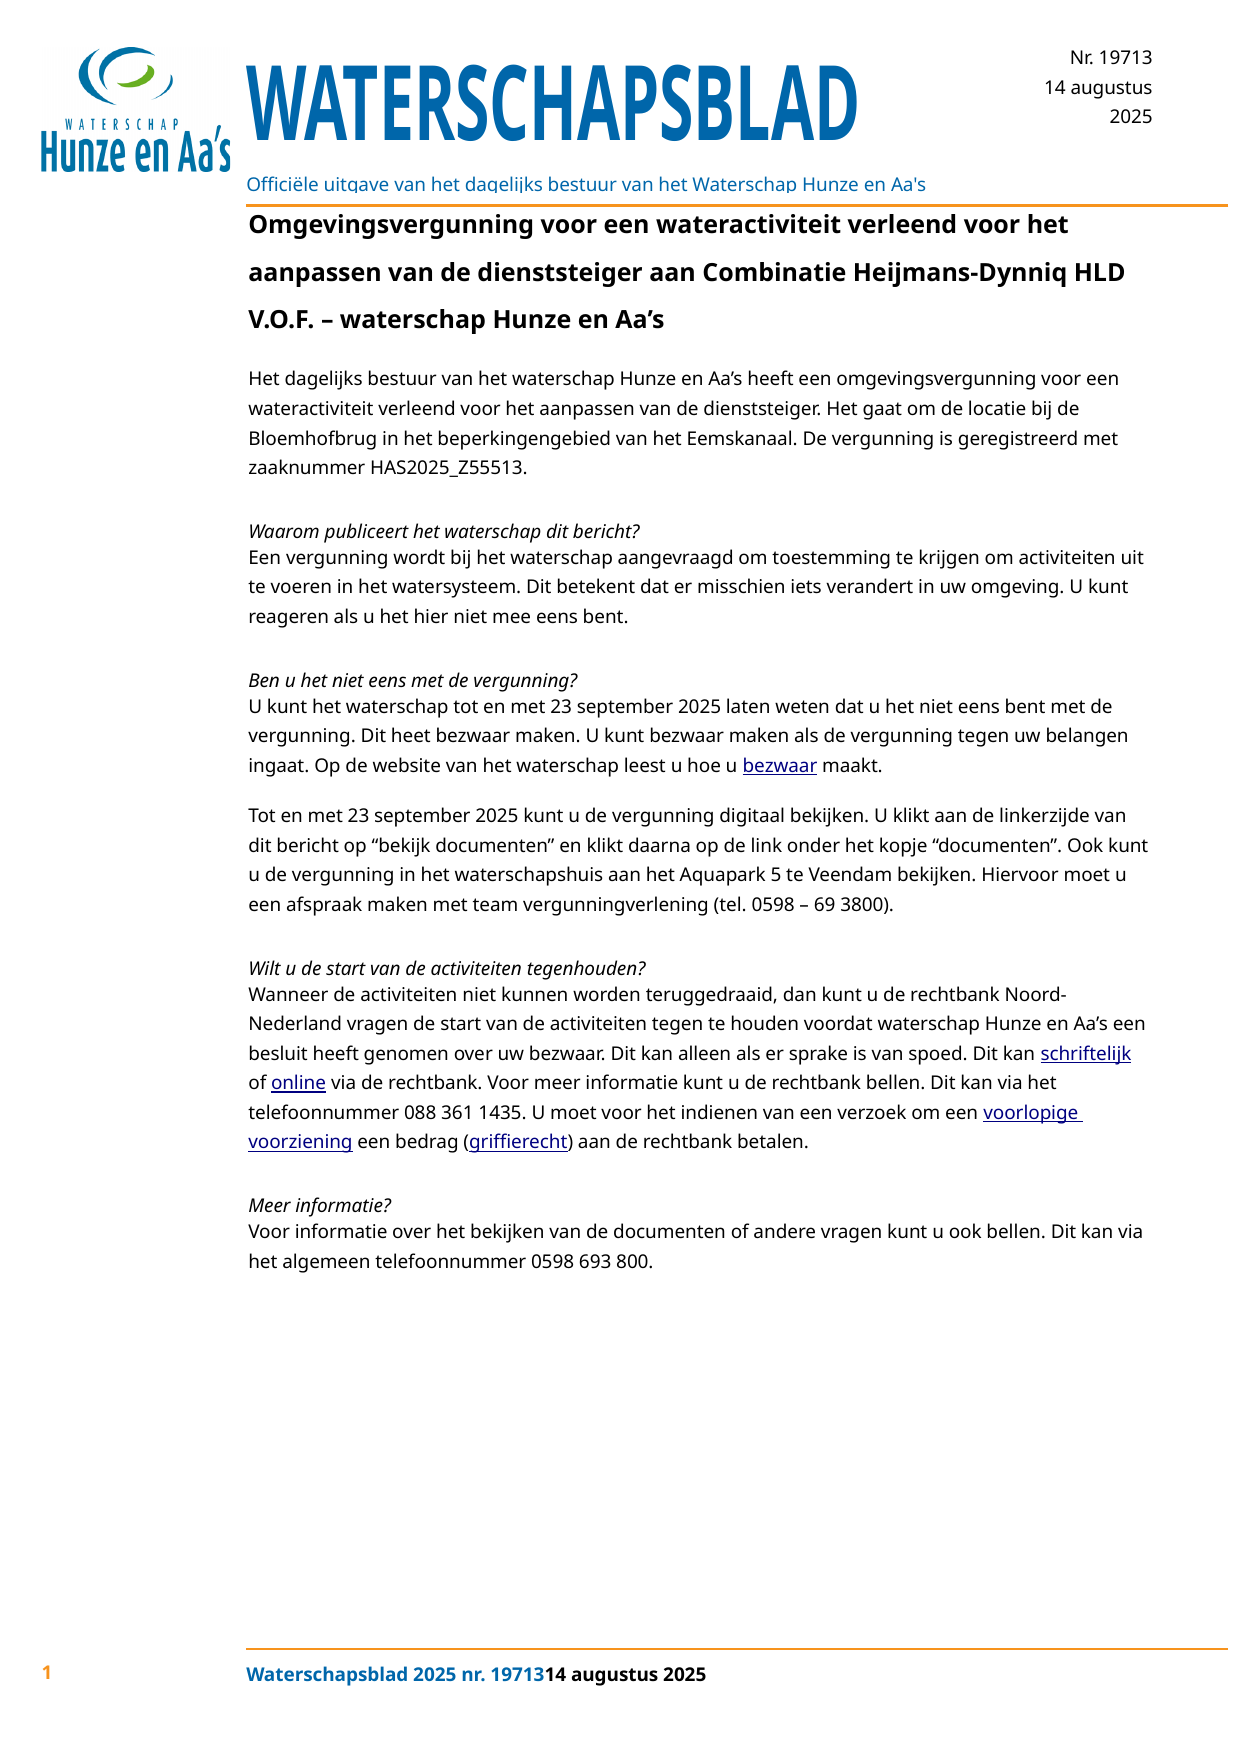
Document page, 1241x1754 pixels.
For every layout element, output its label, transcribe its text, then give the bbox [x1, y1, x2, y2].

text Waarom publiceert het waterschap dit bericht? [248, 518, 1152, 544]
text Ben u het niet eens met de vergunning? [248, 667, 1152, 693]
text U kunt het waterschap tot en met 23 september 2025 laten weten dat u het niet eens bent met de vergunning. Dit heet bezwaar maken. U kunt bezwaar maken als de vergunning tegen uw belangen ingaat. Op de website van het waterschap leest u hoe u bezwaar maakt. [248, 693, 1152, 778]
text Meer informatie? [248, 1193, 1152, 1218]
text Omgevingsvergunning voor een wateractiviteit verleend voor het aanpassen van de dienststeiger aan Combinatie Heijmans-Dynniq HLD V.O.F. – waterschap Hunze en Aa’s [248, 207, 1152, 336]
text Wilt u de start van de activiteiten tegenhouden? [248, 955, 1152, 981]
picture [47, 154, 51, 172]
text Tot en met 23 september 2025 kunt u de vergunning digitaal bekijken. U klikt aan de linkerzijde van dit bericht op “bekijk documenten” en klikt daarna op de link onder het kopje “documenten”. Ook kunt u de vergunning in het waterschapshuis aan het Aquapark 5 te Veendam bekijken. Hiervoor moet u een afspraak maken met team vergunningverlening (tel. 0598 – 69 3800). [248, 802, 1152, 917]
picture [41, 47, 231, 172]
picture [226, 145, 231, 156]
text Het dagelijks bestuur van het waterschap Hunze en Aa’s heeft een omgevingsvergunning voor een wateractiviteit verleend voor het aanpassen van de dienststeiger. Het gaat om de locatie bij de Bloemhofbrug in het beperkingengebied van het Eemskanaal. De vergunning is geregistreerd met zaaknummer HAS2025_Z55513. [248, 366, 1152, 480]
text Wanneer de activiteiten niet kunnen worden teruggedraaid, dan kunt u de rechtbank Noord-Nederland vragen de start van de activiteiten tegen te houden voordat waterschap Hunze en Aa’s een besluit heeft genomen over uw bezwaar. Dit kan alleen als er sprake is van spoed. Dit kan schriftelijk of online via de rechtbank. Voor meer informatie kunt u de rechtbank bellen. Dit kan via het telefoonnummer 088 361 1435. U moet voor het indienen van een verzoek om een voorlopige voorziening een bedrag (griffierecht) aan de rechtbank betalen. [248, 981, 1152, 1154]
text Voor informatie over het bekijken van de documenten of andere vragen kunt u ook bellen. Dit kan via het algemeen telefoonnummer 0598 693 800. [248, 1218, 1152, 1274]
picture [183, 163, 191, 172]
text Een vergunning wordt bij het waterschap aangevraagd om toestemming te krijgen om activiteiten uit te voeren in het watersysteem. Dit betekent dat er misschien iets verandert in uw omgeving. U kunt reageren als u het hier niet mee eens bent. [248, 544, 1152, 629]
